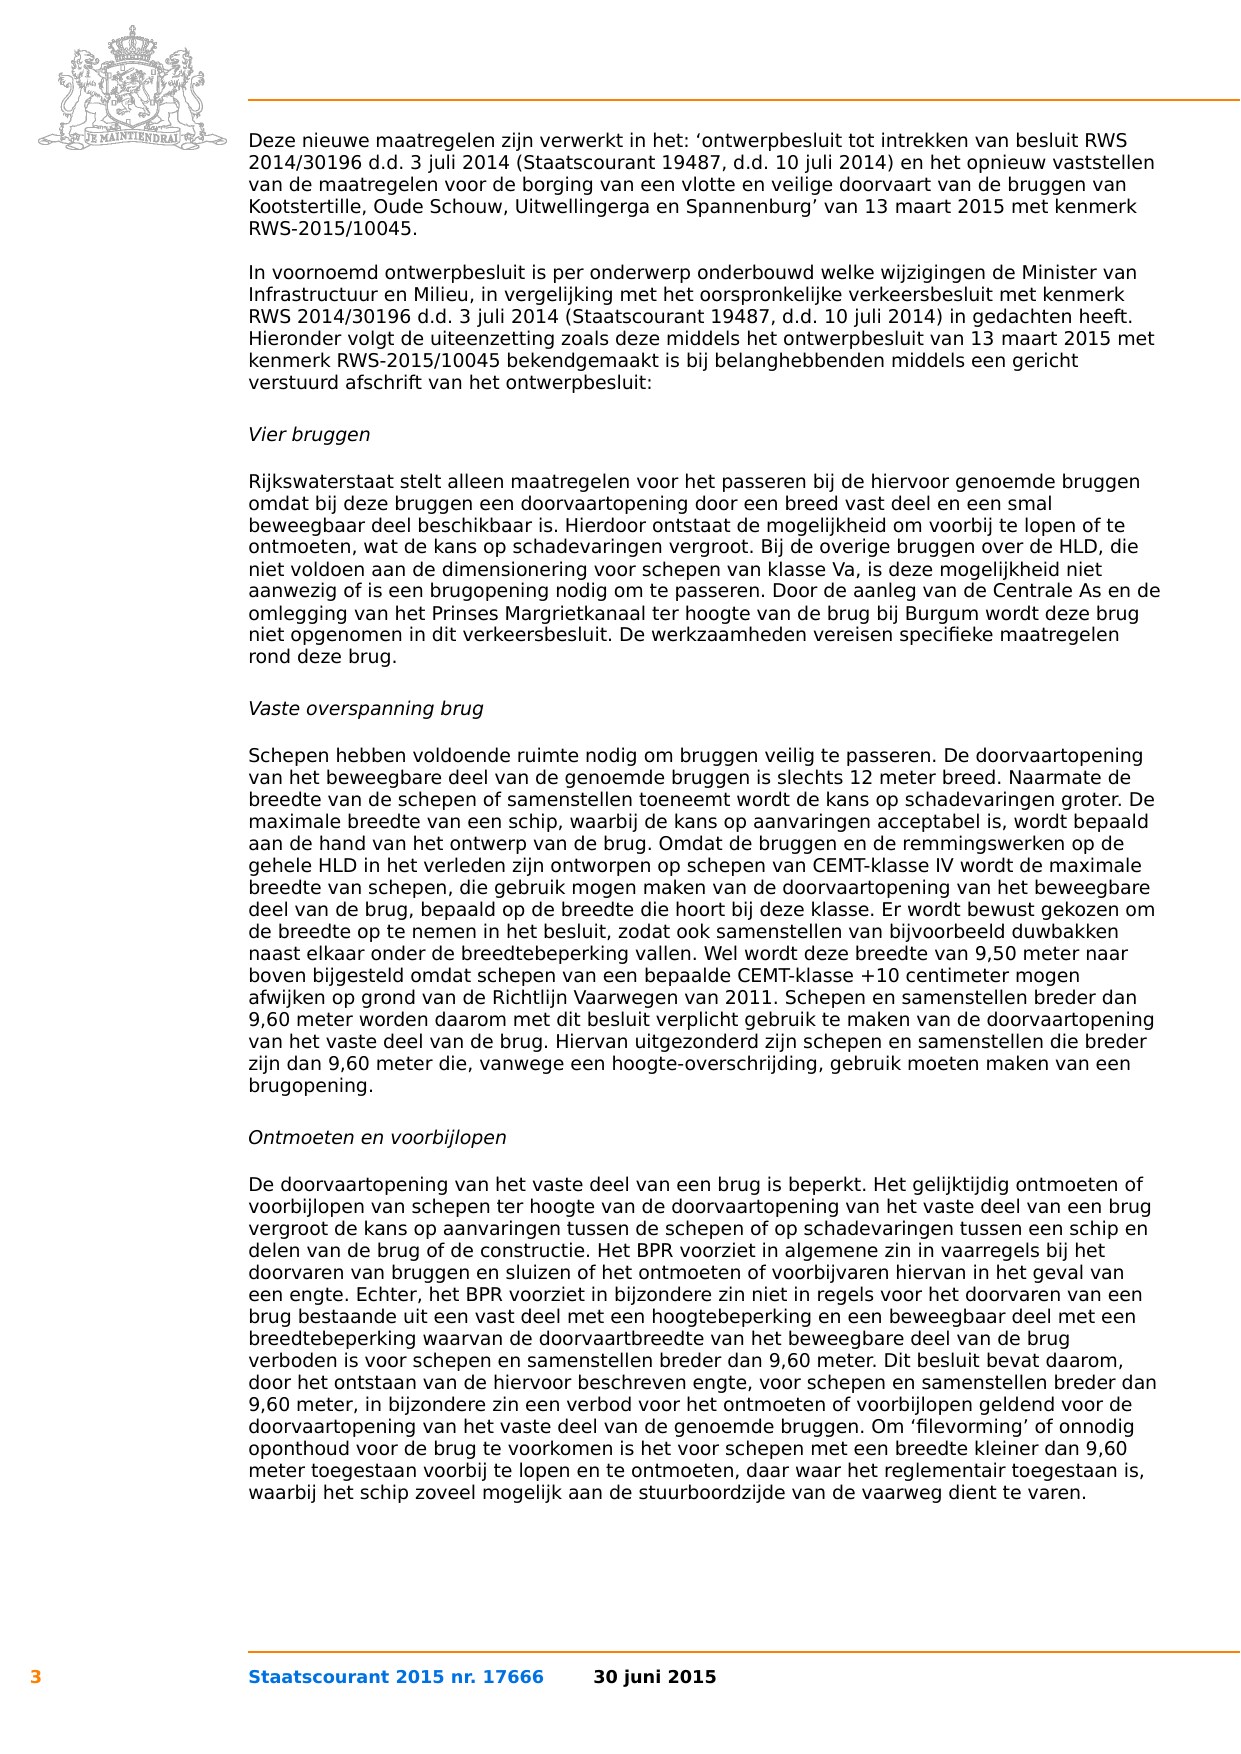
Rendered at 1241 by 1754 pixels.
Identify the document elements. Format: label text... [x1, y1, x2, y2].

subtitle Vaste overspanning brug [248, 698, 1163, 720]
subtitle Ontmoeten en voorbijlopen [248, 1127, 1163, 1149]
text Rijkswaterstaat stelt alleen maatregelen voor het passeren bij de hiervoor genoemde bruggen omdat bij deze bruggen een doorvaartopening door een breed vast deel en een smal beweegbaar deel beschikbaar is. Hierdoor ontstaat de mogelijkheid om voorbij te lopen of te ontmoeten, wat de kans op schadevaringen vergroot. Bij de overige bruggen over de HLD, die niet voldoen aan de dimensionering voor schepen van klasse Va, is deze mogelijkheid niet aanwezig of is een brugopening nodig om te passeren. Door de aanleg van de Centrale As en de omlegging van het Prinses Margrietkanaal ter hoogte van de brug bij Burgum wordt deze brug niet opgenomen in dit verkeersbesluit. De werkzaamheden vereisen specifieke maatregelen rond deze brug. [248, 471, 1163, 668]
text De doorvaartopening van het vaste deel van een brug is beperkt. Het gelijktijdig ontmoeten of voorbijlopen van schepen ter hoogte van de doorvaartopening van het vaste deel van een brug vergroot de kans op aanvaringen tussen de schepen of op schadevaringen tussen een schip en delen van de brug of de constructie. Het BPR voorziet in algemene zin in vaarregels bij het doorvaren van bruggen en sluizen of het ontmoeten of voorbijvaren hiervan in het geval van een engte. Echter, het BPR voorziet in bijzondere zin niet in regels voor het doorvaren van een brug bestaande uit een vast deel met een hoogtebeperking en een beweegbaar deel met een breedtebeperking waarvan de doorvaartbreedte van het beweegbare deel van de brug verboden is voor schepen en samenstellen breder dan 9,60 meter. Dit besluit bevat daarom, door het ontstaan van de hiervoor beschreven engte, voor schepen en samenstellen breder dan 9,60 meter, in bijzondere zin een verbod voor het ontmoeten of voorbijlopen geldend voor de doorvaartopening van het vaste deel van de genoemde bruggen. Om ‘filevorming’ of onnodig oponthoud voor de brug te voorkomen is het voor schepen met een breedte kleiner dan 9,60 meter toegestaan voorbij te lopen en te ontmoeten, daar waar het reglementair toegestaan is, waarbij het schip zoveel mogelijk aan de stuurboordzijde van de vaarweg dient te varen. [248, 1174, 1163, 1504]
picture [38, 25, 227, 150]
text Schepen hebben voldoende ruimte nodig om bruggen veilig te passeren. De doorvaartopening van het beweegbare deel van de genoemde bruggen is slechts 12 meter breed. Naarmate de breedte van de schepen of samenstellen toeneemt wordt de kans op schadevaringen groter. De maximale breedte van een schip, waarbij de kans op aanvaringen acceptabel is, wordt bepaald aan de hand van het ontwerp van de brug. Omdat de bruggen en de remmingswerken op de gehele HLD in het verleden zijn ontworpen op schepen van CEMT-klasse IV wordt de maximale breedte van schepen, die gebruik mogen maken van de doorvaartopening van het beweegbare deel van de brug, bepaald op de breedte die hoort bij deze klasse. Er wordt bewust gekozen om de breedte op te nemen in het besluit, zodat ook samenstellen van bijvoorbeeld duwbakken naast elkaar onder de breedtebeperking vallen. Wel wordt deze breedte van 9,50 meter naar boven bijgesteld omdat schepen van een bepaalde CEMT-klasse +10 centimeter mogen afwijken op grond van de Richtlijn Vaarwegen van 2011. Schepen en samenstellen breder dan 9,60 meter worden daarom met dit besluit verplicht gebruik te maken van de doorvaartopening van het vaste deel van de brug. Hiervan uitgezonderd zijn schepen en samenstellen die breder zijn dan 9,60 meter die, vanwege een hoogte-overschrijding, gebruik moeten maken van een brugopening. [248, 745, 1163, 1097]
text In voornoemd ontwerpbesluit is per onderwerp onderbouwd welke wijzigingen de Minister van Infrastructuur en Milieu, in vergelijking met het oorspronkelijke verkeersbesluit met kenmerk RWS 2014/30196 d.d. 3 juli 2014 (Staatscourant 19487, d.d. 10 juli 2014) in gedachten heeft. Hieronder volgt de uiteenzetting zoals deze middels het ontwerpbesluit van 13 maart 2015 met kenmerk RWS-2015/10045 bekendgemaakt is bij belanghebbenden middels een gericht verstuurd afschrift van het ontwerpbesluit: [248, 262, 1163, 393]
subtitle Vier bruggen [248, 423, 1163, 446]
text Deze nieuwe maatregelen zijn verwerkt in het: ‘ontwerpbesluit tot intrekken van besluit RWS 2014/30196 d.d. 3 juli 2014 (Staatscourant 19487, d.d. 10 juli 2014) en het opnieuw vaststellen van de maatregelen voor de borging van een vlotte en veilige doorvaart van de bruggen van Kootstertille, Oude Schouw, Uitwellingerga en Spannenburg’ van 13 maart 2015 met kenmerk RWS-2015/10045. [248, 130, 1163, 240]
